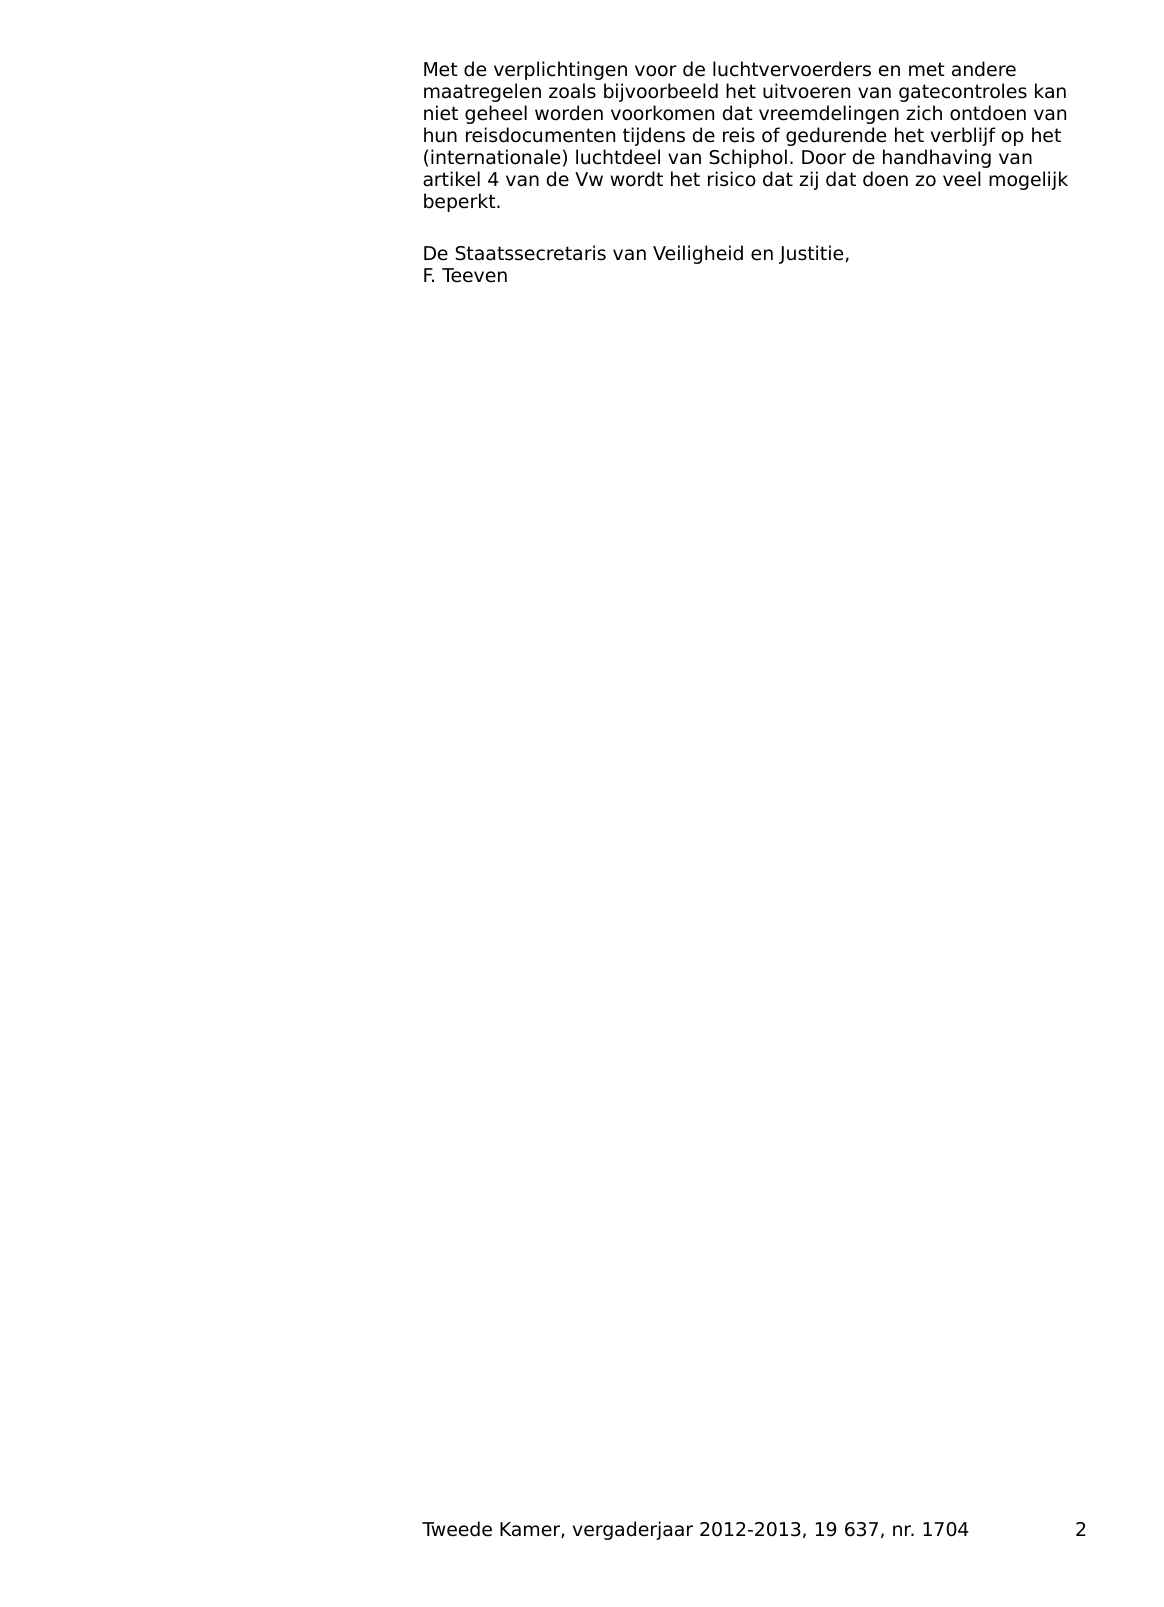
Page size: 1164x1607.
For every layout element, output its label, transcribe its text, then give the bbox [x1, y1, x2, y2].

text De Staatssecretaris van Veiligheid en Justitie, F. Teeven [422, 243, 1087, 287]
text Met de verplichtingen voor de luchtvervoerders en met andere maatregelen zoals bijvoorbeeld het uitvoeren van gatecontroles kan niet geheel worden voorkomen dat vreemdelingen zich ontdoen van hun reisdocumenten tijdens de reis of gedurende het verblijf op het (internationale) luchtdeel van Schiphol. Door de handhaving van artikel 4 van de Vw wordt het risico dat zij dat doen zo veel mogelijk beperkt. [422, 59, 1087, 213]
